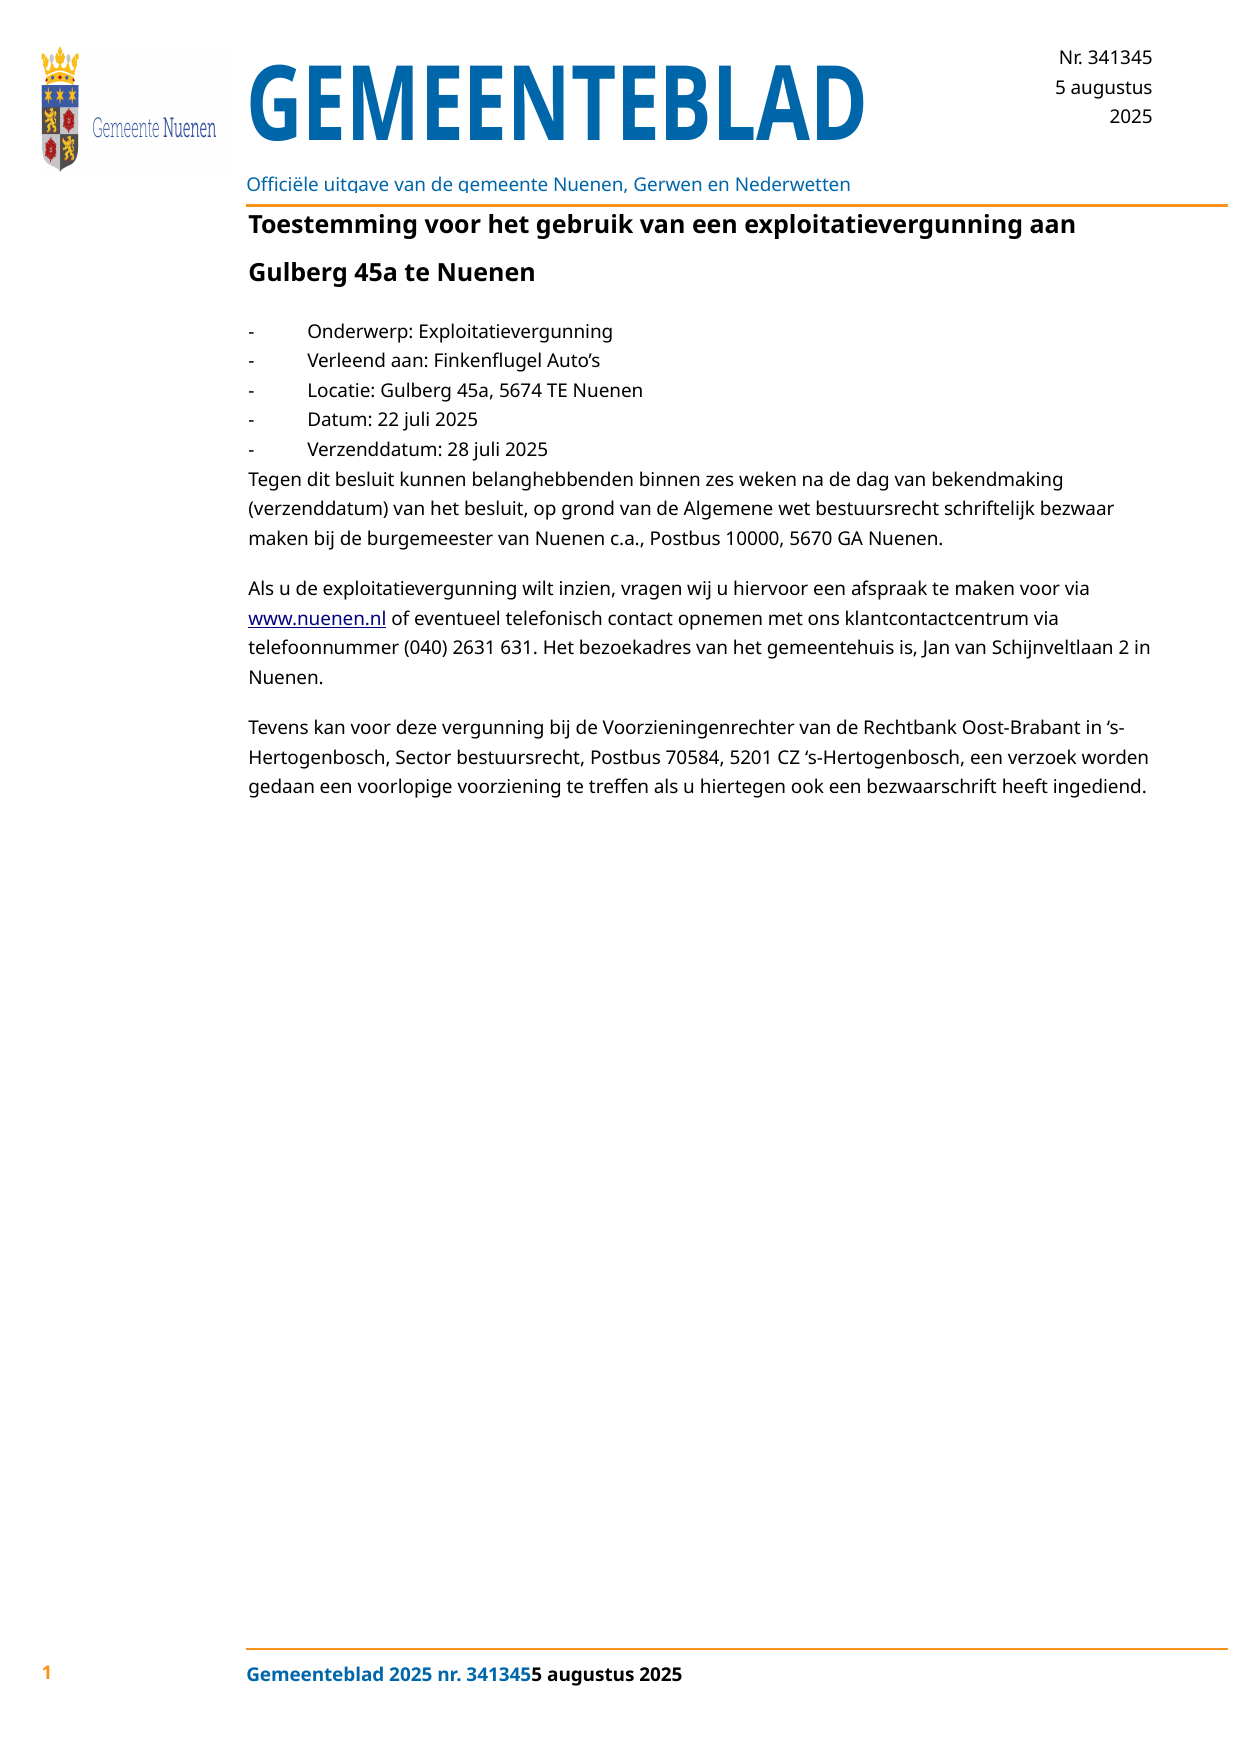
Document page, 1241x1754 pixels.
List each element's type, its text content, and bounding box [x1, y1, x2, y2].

text Tegen dit besluit kunnen belanghebbenden binnen zes weken na de dag van bekendmaking (verzenddatum) van het besluit, op grond van de Algemene wet bestuursrecht schriftelijk bezwaar maken bij de burgemeester van Nuenen c.a., Postbus 10000, 5670 GA Nuenen. [248, 466, 1152, 551]
list Verleend aan: Finkenflugel Auto’s [248, 347, 1152, 373]
list Verzenddatum: 28 juli 2025 [248, 436, 1152, 462]
text Als u de exploitatievergunning wilt inzien, vragen wij u hiervoor een afspraak te maken voor via www.nuenen.nl of eventueel telefonisch contact opnemen met ons klantcontactcentrum via telefoonnummer (040) 2631 631. Het bezoekadres van het gemeentehuis is, Jan van Schijnveltlaan 2 in Nuenen. [248, 575, 1152, 690]
text Tevens kan voor deze vergunning bij de Voorzieningenrechter van de Rechtbank Oost-Brabant in ‘s-Hertogenbosch, Sector bestuursrecht, Postbus 70584, 5201 CZ ‘s-Hertogenbosch, een verzoek worden gedaan een voorlopige voorziening te treffen als u hiertegen ook een bezwaarschrift heeft ingediend. [248, 714, 1152, 799]
list Locatie: Gulberg 45a, 5674 TE Nuenen [248, 377, 1152, 403]
picture [41, 47, 231, 172]
list Onderwerp: Exploitatievergunning [248, 318, 1152, 344]
text Toestemming voor het gebruik van een exploitatievergunning aan Gulberg 45a te Nuenen [248, 207, 1152, 288]
list Datum: 22 juli 2025 [248, 407, 1152, 432]
